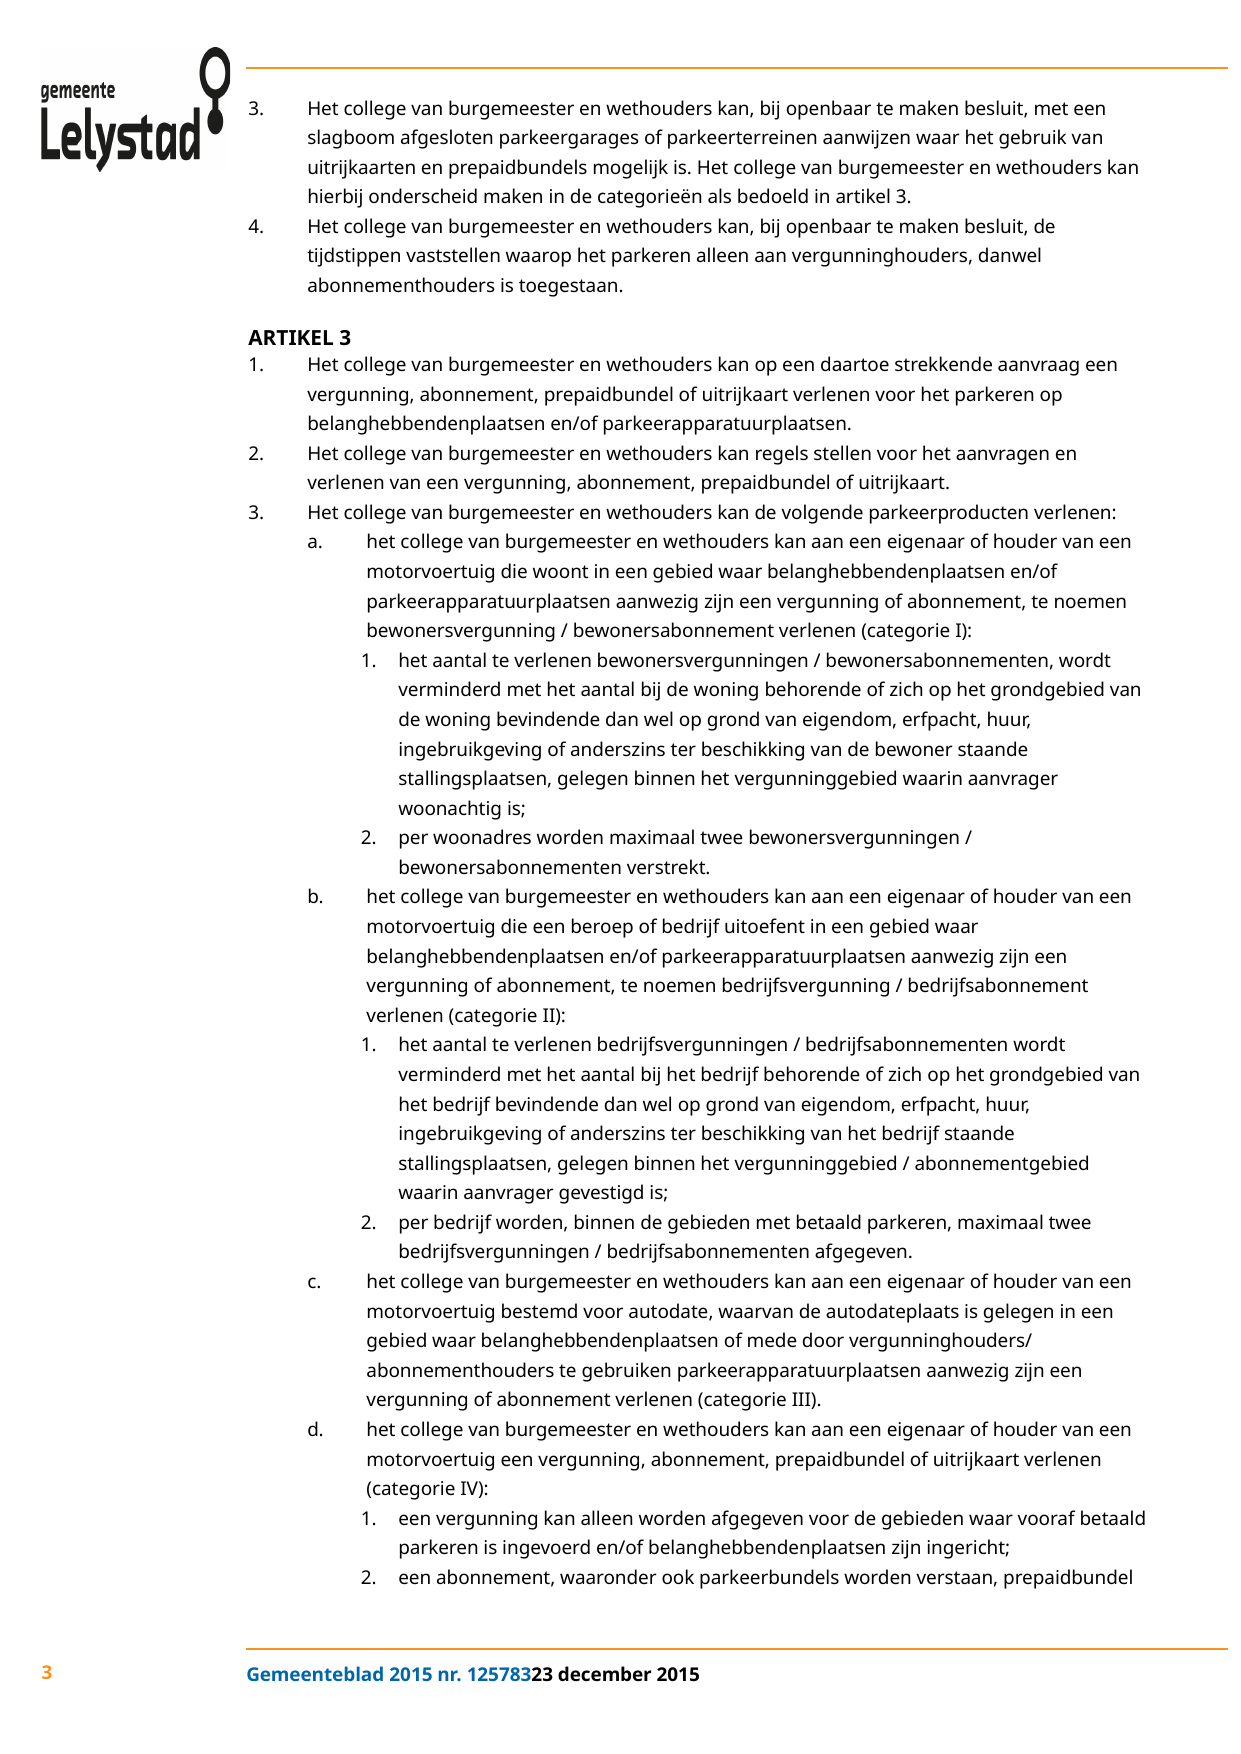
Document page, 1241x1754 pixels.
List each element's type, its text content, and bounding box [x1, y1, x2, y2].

list Het college van burgemeester en wethouders kan, bij openbaar te maken besluit, met een slagboom afgesloten parkeergarages of parkeerterreinen aanwijzen waar het gebruik van uitrijkaarten en prepaidbundels mogelijk is. Het college van burgemeester en wethouders kan hierbij onderscheid maken in de categorieën als bedoeld in artikel 3. [248, 95, 1152, 209]
text ARTIKEL 3 [248, 323, 1152, 351]
list het college van burgemeester en wethouders kan aan een eigenaar of houder van een motorvoertuig die woont in een gebied waar belanghebbendenplaatsen en/of parkeerapparatuurplaatsen aanwezig zijn een vergunning of abonnement, te noemen bewonersvergunning / bewonersabonnement verlenen (categorie I): [307, 529, 1152, 643]
list Het college van burgemeester en wethouders kan de volgende parkeerproducten verlenen: [248, 499, 1152, 525]
list Het college van burgemeester en wethouders kan, bij openbaar te maken besluit, de tijdstippen vaststellen waarop het parkeren alleen aan vergunninghouders, danwel abonnementhouders is toegestaan. [248, 213, 1152, 298]
list het college van burgemeester en wethouders kan aan een eigenaar of houder van een motorvoertuig een vergunning, abonnement, prepaidbundel of uitrijkaart verlenen (categorie IV): [307, 1416, 1152, 1501]
list per bedrijf worden, binnen de gebieden met betaald parkeren, maximaal twee bedrijfsvergunningen / bedrijfsabonnementen afgegeven. [361, 1209, 1152, 1264]
picture [41, 47, 231, 172]
list het college van burgemeester en wethouders kan aan een eigenaar of houder van een motorvoertuig die een beroep of bedrijf uitoefent in een gebied waar belanghebbendenplaatsen en/of parkeerapparatuurplaatsen aanwezig zijn een vergunning of abonnement, te noemen bedrijfsvergunning / bedrijfsabonnement verlenen (categorie II): [307, 884, 1152, 1028]
list een abonnement, waaronder ook parkeerbundels worden verstaan, prepaidbundel [361, 1564, 1152, 1590]
list een vergunning kan alleen worden afgegeven voor de gebieden waar vooraf betaald parkeren is ingevoerd en/of belanghebbendenplaatsen zijn ingericht; [361, 1505, 1152, 1560]
list het aantal te verlenen bedrijfsvergunningen / bedrijfsabonnementen wordt verminderd met het aantal bij het bedrijf behorende of zich op het grondgebied van het bedrijf bevindende dan wel op grond van eigendom, erfpacht, huur, ingebruikgeving of anderszins ter beschikking van het bedrijf staande stallingsplaatsen, gelegen binnen het vergunninggebied / abonnementgebied waarin aanvrager gevestigd is; [361, 1032, 1152, 1205]
list het college van burgemeester en wethouders kan aan een eigenaar of houder van een motorvoertuig bestemd voor autodate, waarvan de autodateplaats is gelegen in een gebied waar belanghebbendenplaatsen of mede door vergunninghouders/ abonnementhouders te gebruiken parkeerapparatuurplaatsen aanwezig zijn een vergunning of abonnement verlenen (categorie III). [307, 1268, 1152, 1412]
list Het college van burgemeester en wethouders kan op een daartoe strekkende aanvraag een vergunning, abonnement, prepaidbundel of uitrijkaart verlenen voor het parkeren op belanghebbendenplaatsen en/of parkeerapparatuurplaatsen. [248, 351, 1152, 436]
list per woonadres worden maximaal twee bewonersvergunningen / bewonersabonnementen verstrekt. [361, 824, 1152, 880]
list Het college van burgemeester en wethouders kan regels stellen voor het aanvragen en verlenen van een vergunning, abonnement, prepaidbundel of uitrijkaart. [248, 440, 1152, 495]
list het aantal te verlenen bewonersvergunningen / bewonersabonnementen, wordt verminderd met het aantal bij de woning behorende of zich op het grondgebied van de woning bevindende dan wel op grond van eigendom, erfpacht, huur, ingebruikgeving of anderszins ter beschikking van de bewoner staande stallingsplaatsen, gelegen binnen het vergunninggebied waarin aanvrager woonachtig is; [361, 647, 1152, 821]
